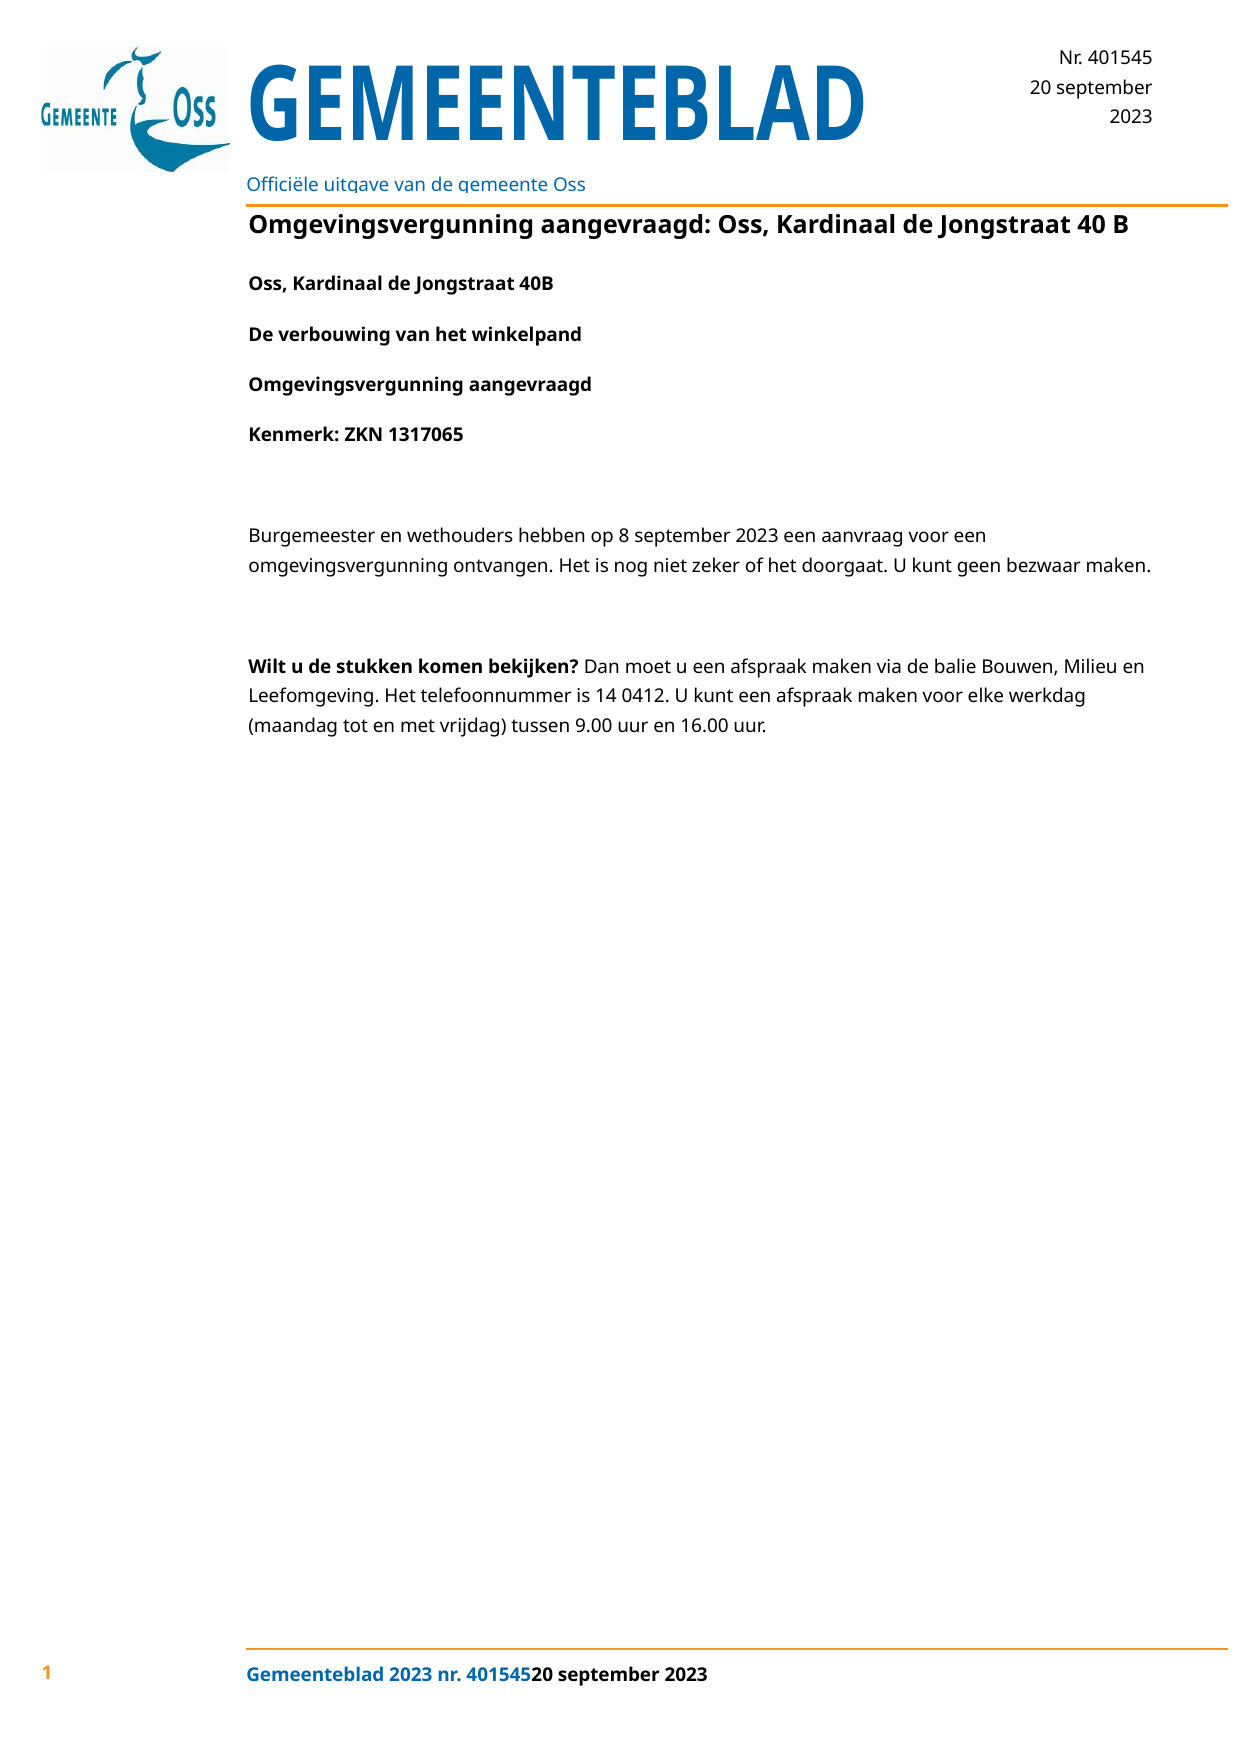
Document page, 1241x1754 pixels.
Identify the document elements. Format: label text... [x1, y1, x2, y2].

text Omgevingsvergunning aangevraagd [248, 371, 1152, 397]
text Oss, Kardinaal de Jongstraat 40B [248, 270, 1152, 296]
text Omgevingsvergunning aangevraagd: Oss, Kardinaal de Jongstraat 40 B [248, 207, 1152, 241]
text Wilt u de stukken komen bekijken? Dan moet u een afspraak maken via de balie Bouwen, Milieu en Leefomgeving. Het telefoonnummer is 14 0412. U kunt een afspraak maken voor elke werkdag (maandag tot en met vrijdag) tussen 9.00 uur en 16.00 uur. [248, 653, 1152, 738]
picture [41, 47, 231, 172]
text Burgemeester en wethouders hebben op 8 september 2023 een aanvraag voor een omgevingsvergunning ontvangen. Het is nog niet zeker of het doorgaat. U kunt geen bezwaar maken. [248, 522, 1152, 578]
text De verbouwing van het winkelpand [248, 321, 1152, 346]
text Kenmerk: ZKN 1317065 [248, 422, 1152, 447]
